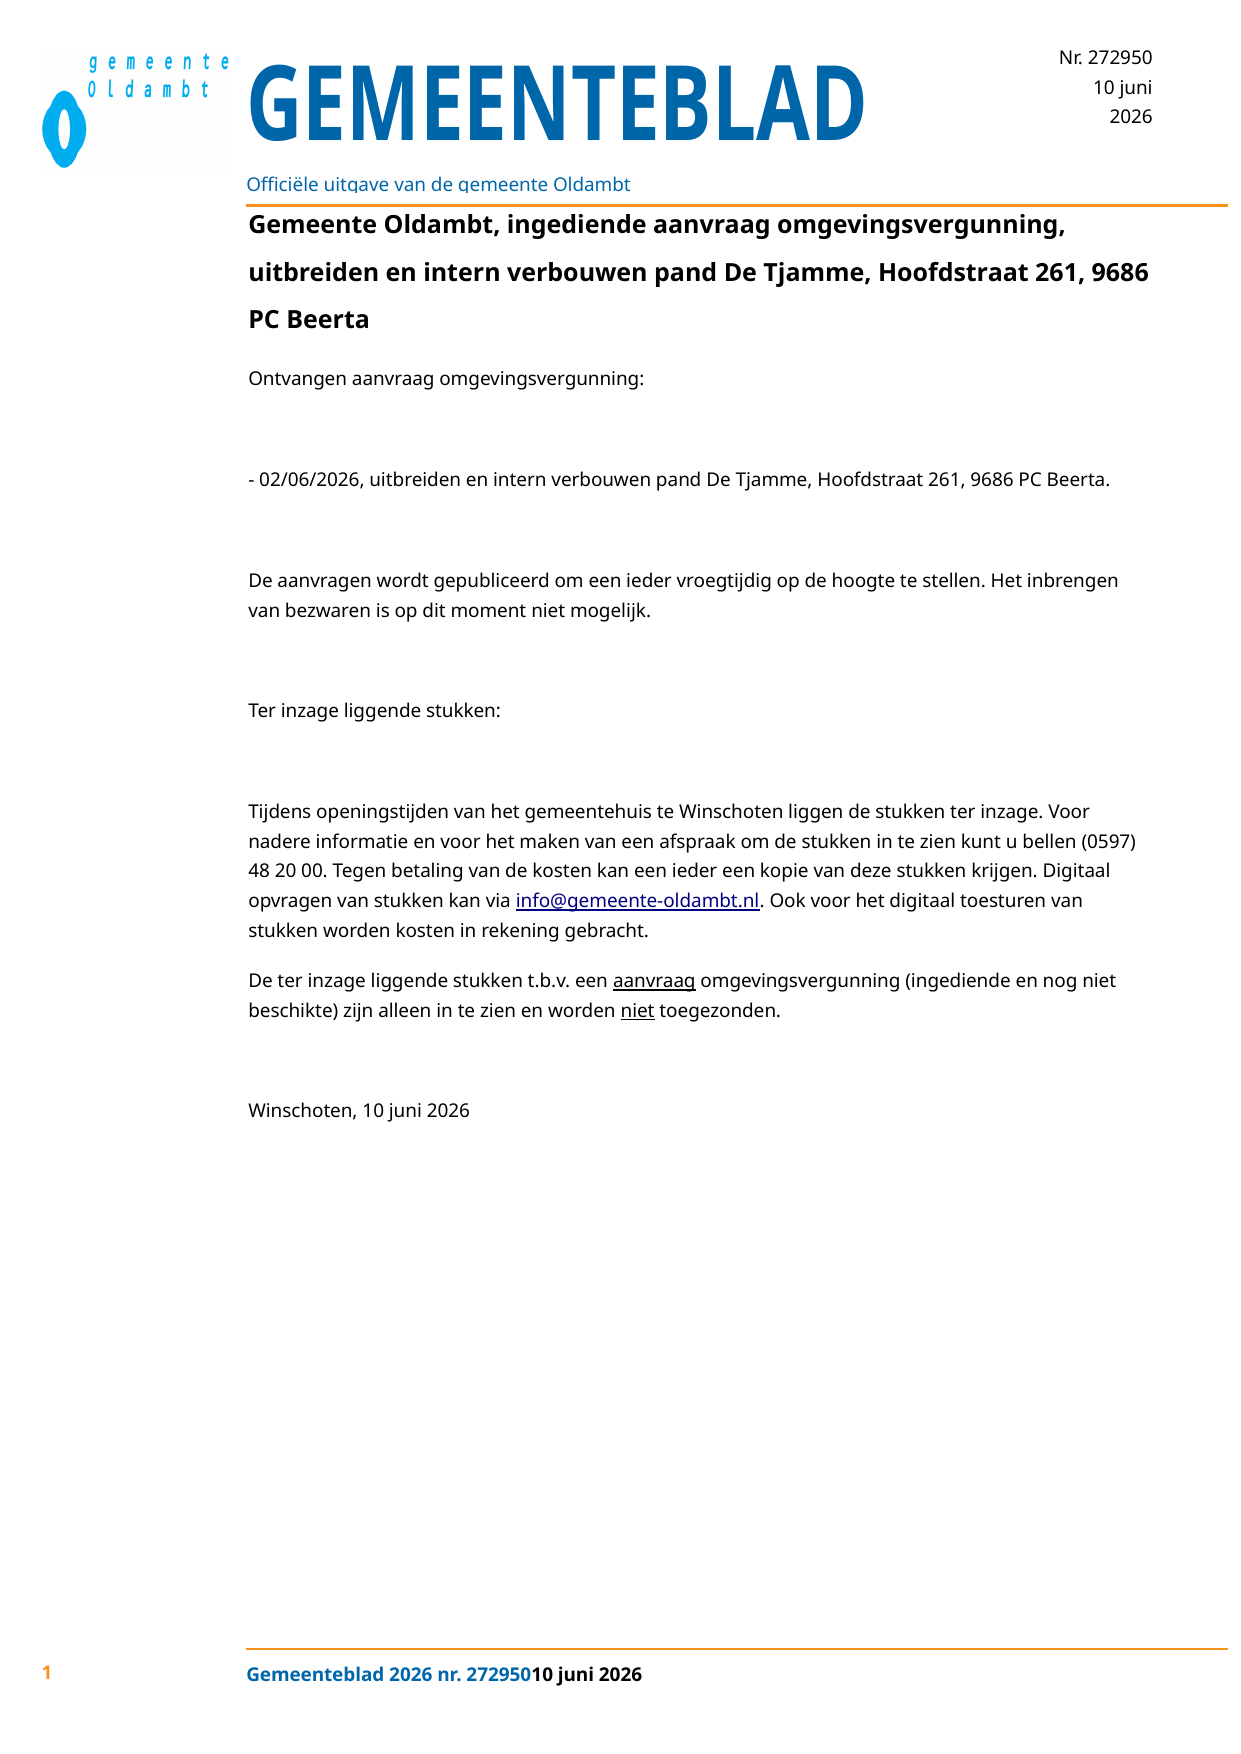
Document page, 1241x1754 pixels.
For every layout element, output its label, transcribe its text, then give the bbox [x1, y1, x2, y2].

text Winschoten, 10 juni 2026 [248, 1098, 1152, 1123]
picture [41, 47, 231, 172]
text - 02/06/2026, uitbreiden en intern verbouwen pand De Tjamme, Hoofdstraat 261, 9686 PC Beerta. [248, 466, 1152, 492]
text De aanvragen wordt gepubliceerd om een ieder vroegtijdig op de hoogte te stellen. Het inbrengen van bezwaren is op dit moment niet mogelijk. [248, 567, 1152, 622]
text Ter inzage liggende stukken: [248, 698, 1152, 723]
text Gemeente Oldambt, ingediende aanvraag omgevingsvergunning, uitbreiden en intern verbouwen pand De Tjamme, Hoofdstraat 261, 9686 PC Beerta [248, 207, 1152, 336]
text De ter inzage liggende stukken t.b.v. een aanvraag omgevingsvergunning (ingediende en nog niet beschikte) zijn alleen in te zien en worden niet toegezonden. [248, 967, 1152, 1022]
text Tijdens openingstijden van het gemeentehuis te Winschoten liggen de stukken ter inzage. Voor nadere informatie en voor het maken van een afspraak om de stukken in te zien kunt u bellen (0597) 48 20 00. Tegen betaling van de kosten kan een ieder een kopie van deze stukken krijgen. Digitaal opvragen van stukken kan via info@gemeente-oldambt.nl. Ook voor het digitaal toesturen van stukken worden kosten in rekening gebracht. [248, 798, 1152, 942]
text Ontvangen aanvraag omgevingsvergunning: [248, 366, 1152, 391]
